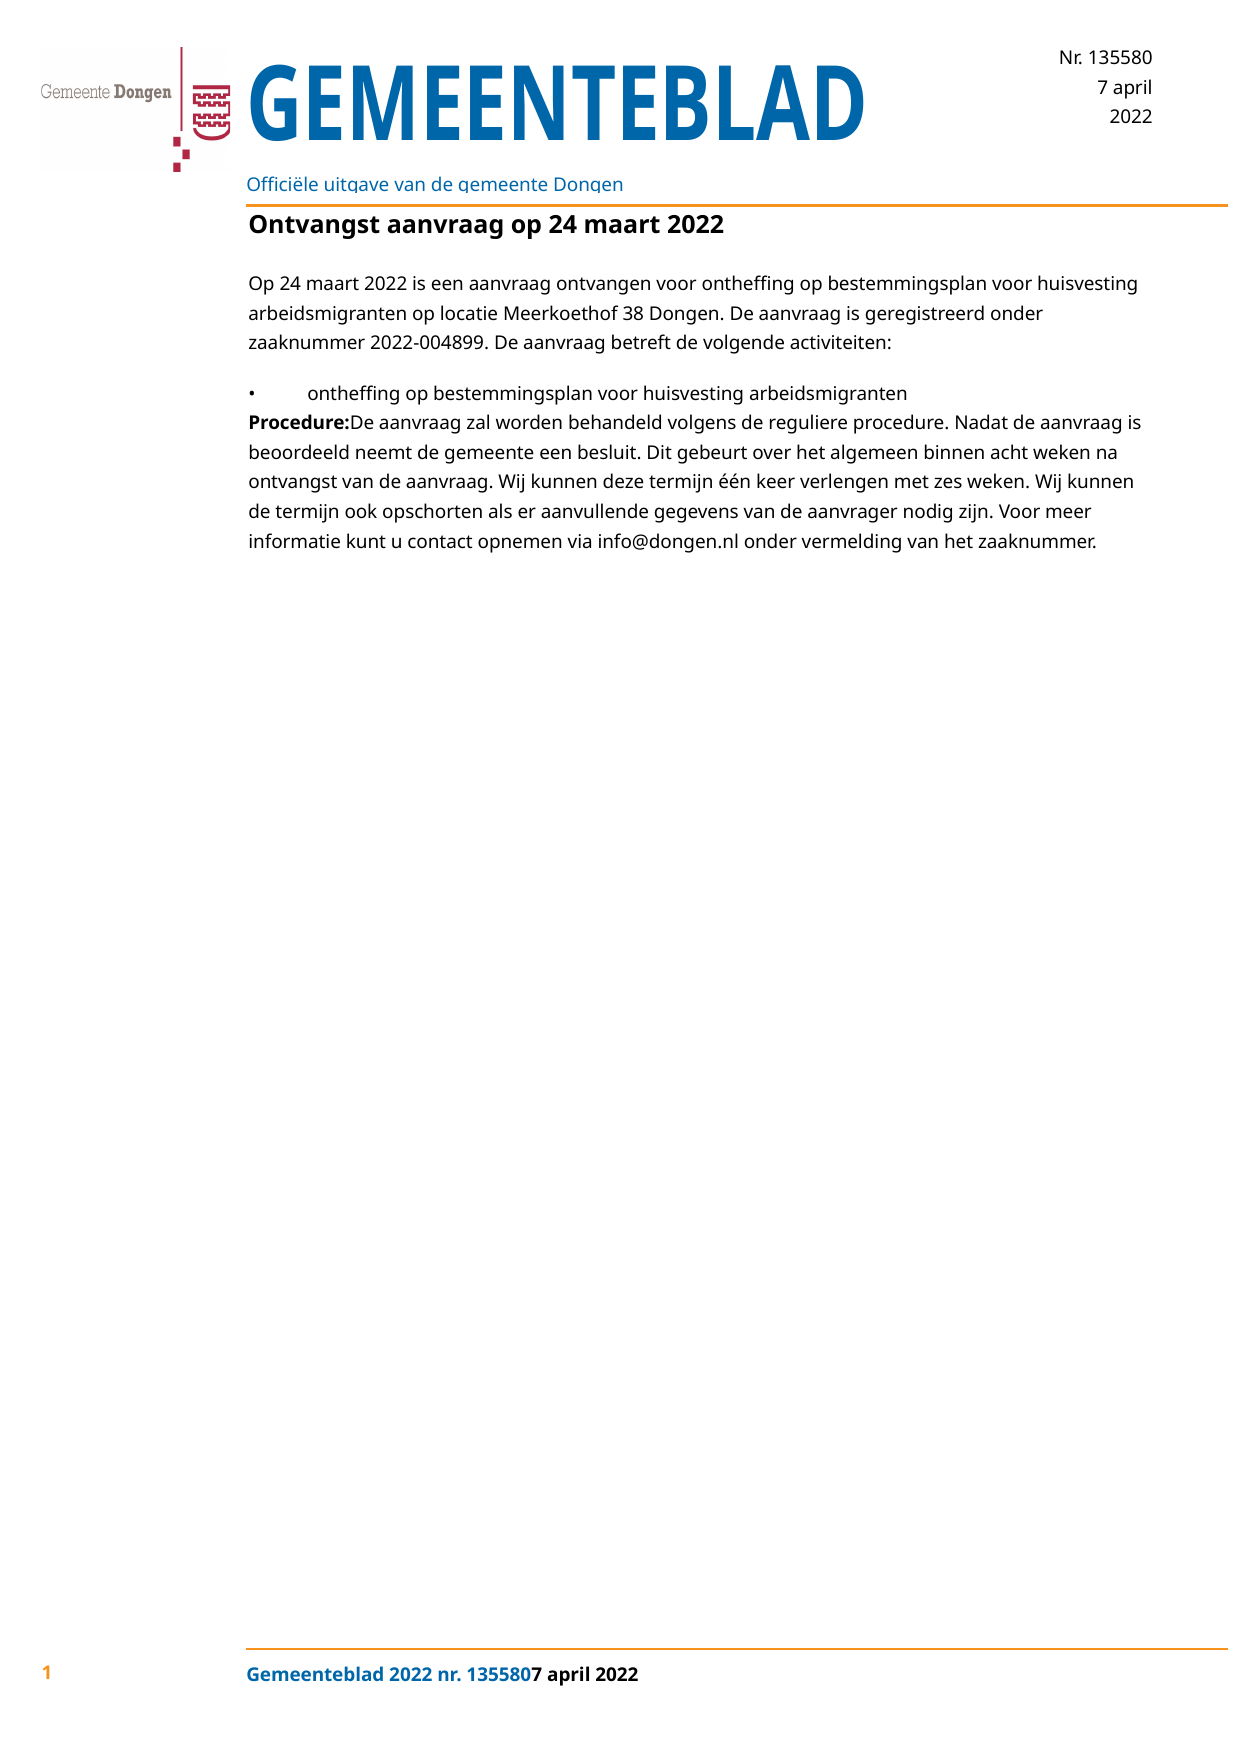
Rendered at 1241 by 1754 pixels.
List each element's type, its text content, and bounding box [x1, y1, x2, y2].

text Op 24 maart 2022 is een aanvraag ontvangen voor ontheffing op bestemmingsplan voor huisvesting arbeidsmigranten op locatie Meerkoethof 38 Dongen. De aanvraag is geregistreerd onder zaaknummer 2022-004899. De aanvraag betreft de volgende activiteiten: [248, 270, 1152, 355]
text Procedure:De aanvraag zal worden behandeld volgens de reguliere procedure. Nadat de aanvraag is beoordeeld neemt de gemeente een besluit. Dit gebeurt over het algemeen binnen acht weken na ontvangst van de aanvraag. Wij kunnen deze termijn één keer verlengen met zes weken. Wij kunnen de termijn ook opschorten als er aanvullende gegevens van de aanvrager nodig zijn. Voor meer informatie kunt u contact opnemen via info@dongen.nl onder vermelding van het zaaknummer. [248, 409, 1152, 553]
list ontheffing op bestemmingsplan voor huisvesting arbeidsmigranten [248, 380, 1152, 406]
picture [41, 47, 231, 172]
text Ontvangst aanvraag op 24 maart 2022 [248, 207, 1152, 241]
